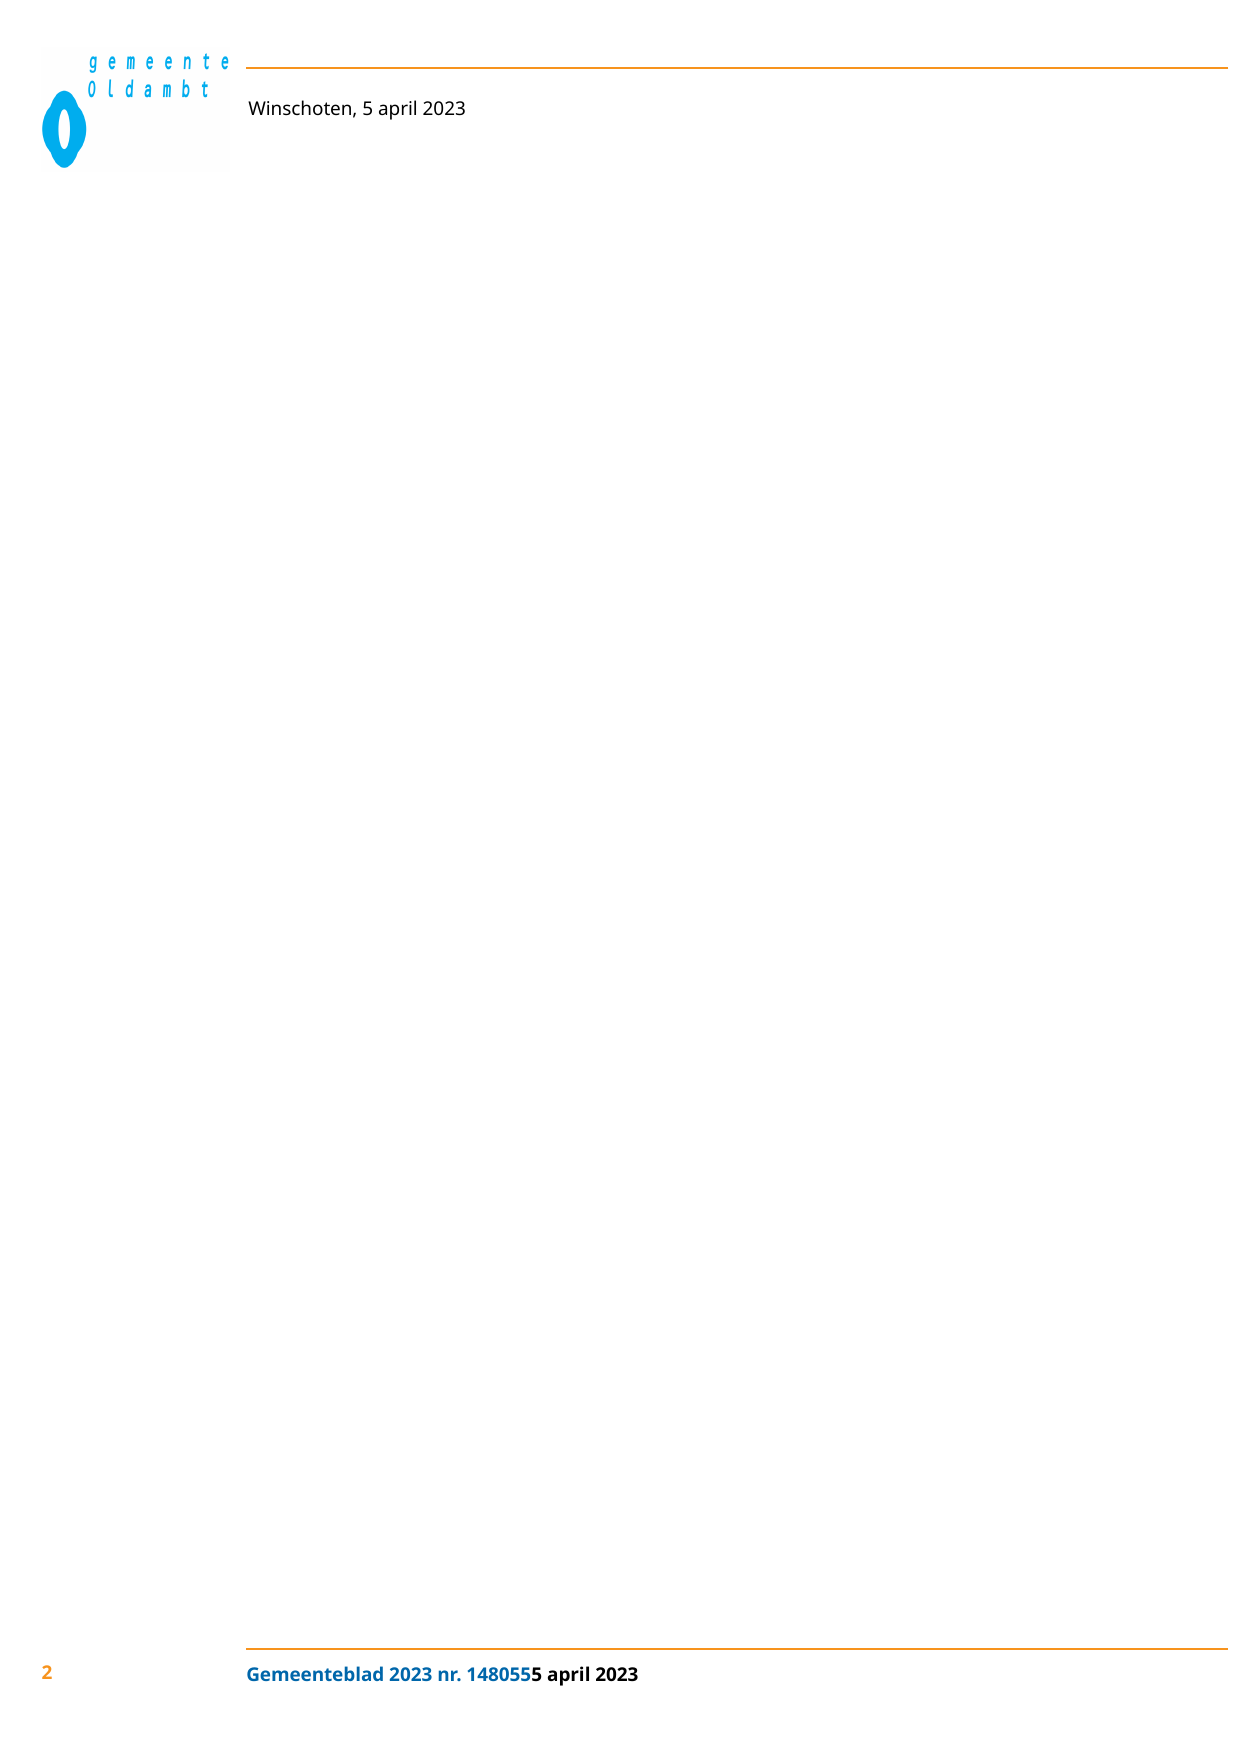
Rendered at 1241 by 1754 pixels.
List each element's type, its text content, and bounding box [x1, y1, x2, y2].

picture [41, 47, 231, 172]
text Winschoten, 5 april 2023 [248, 95, 1152, 121]
